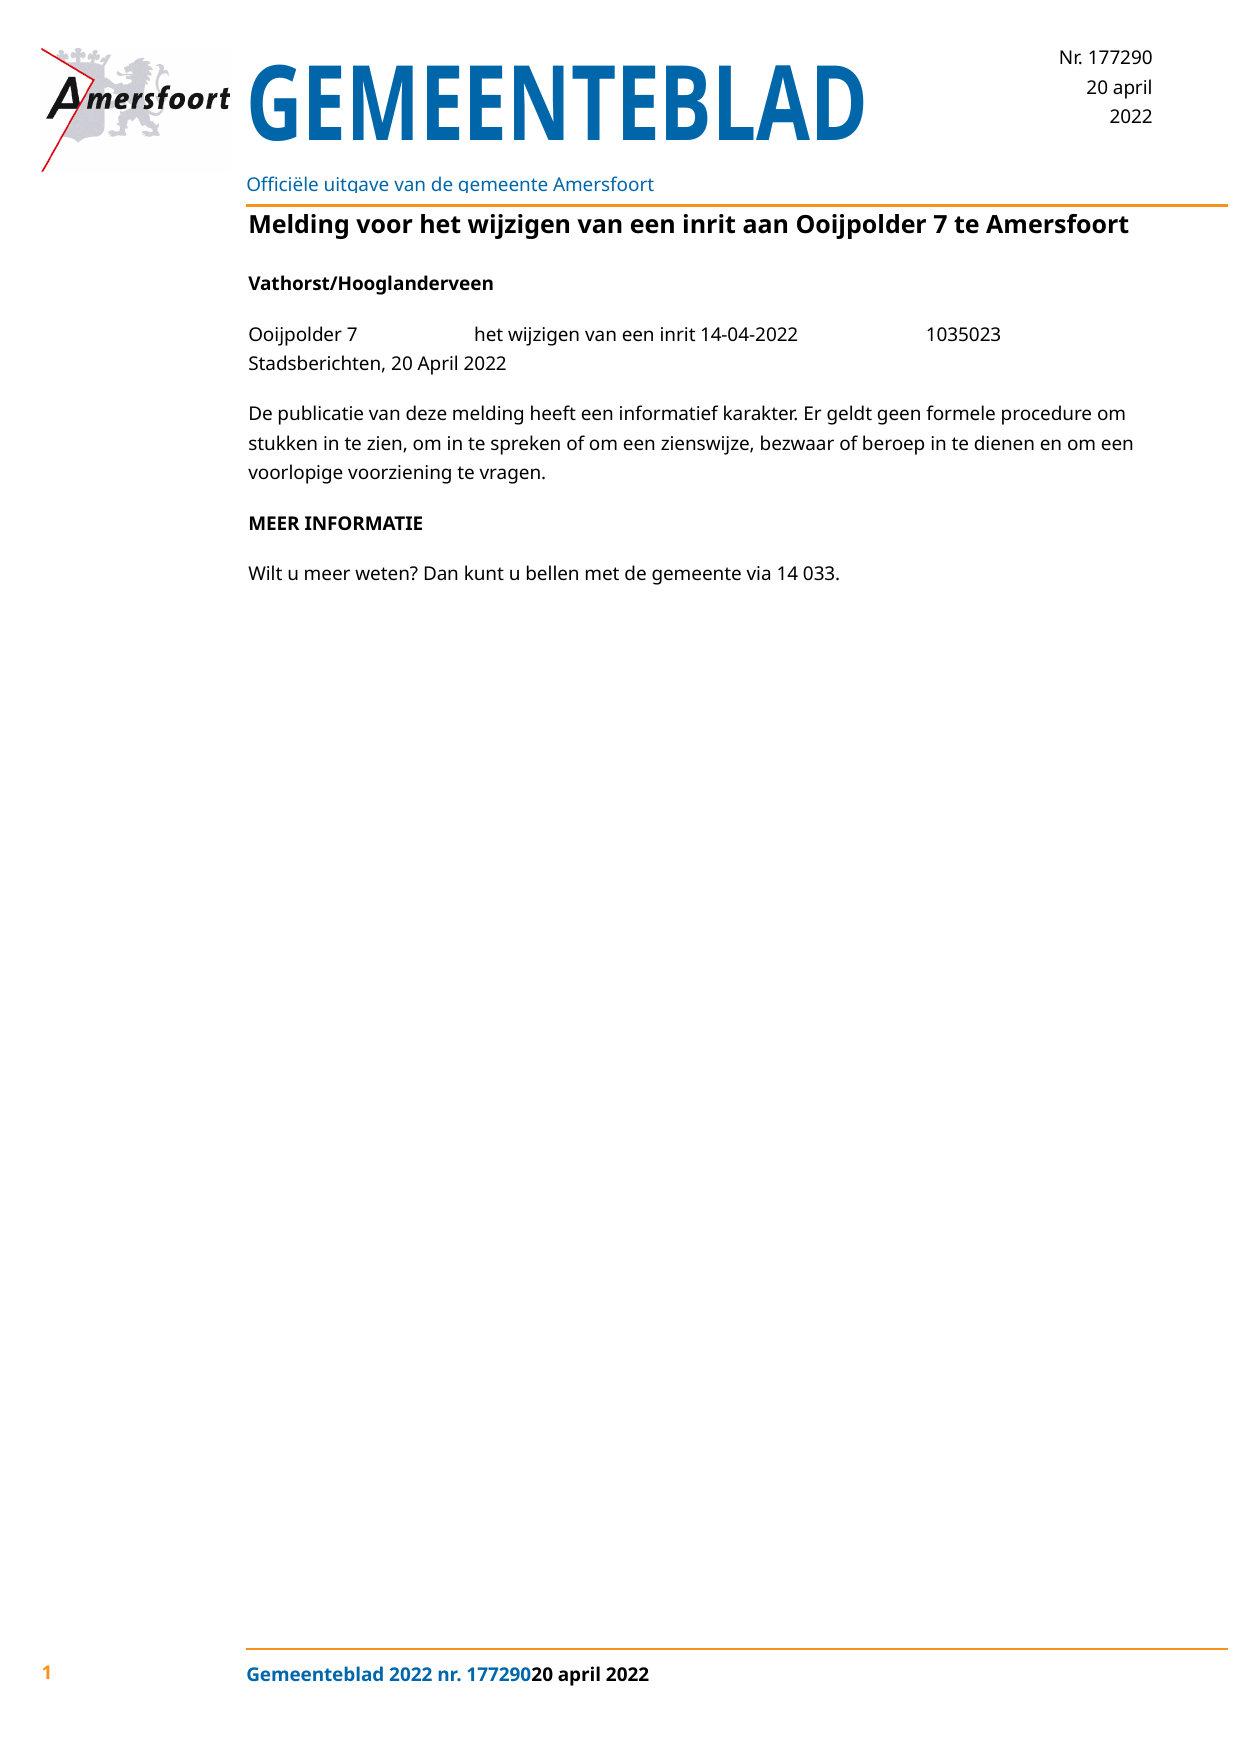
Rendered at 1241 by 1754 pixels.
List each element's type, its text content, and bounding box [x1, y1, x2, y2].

table_header Ooijpolder 7 [248, 321, 474, 347]
table_header het wijzigen van een inrit [474, 321, 700, 347]
text Melding voor het wijzigen van een inrit aan Ooijpolder 7 te Amersfoort [248, 207, 1152, 241]
table_header 14-04-2022 [700, 321, 926, 347]
text Wilt u meer weten? Dan kunt u bellen met de gemeente via 14 033. [248, 560, 1152, 586]
text Vathorst/Hooglanderveen [248, 270, 1152, 296]
text De publicatie van deze melding heeft een informatief karakter. Er geldt geen formele procedure om stukken in te zien, om in te spreken of om een zienswijze, bezwaar of beroep in te dienen en om een voorlopige voorziening te vragen. [248, 400, 1152, 485]
text Stadsberichten, 20 April 2022 [248, 350, 1152, 376]
picture [41, 47, 231, 172]
text MEER INFORMATIE [248, 510, 1152, 536]
table_header 1035023 [926, 321, 1152, 347]
